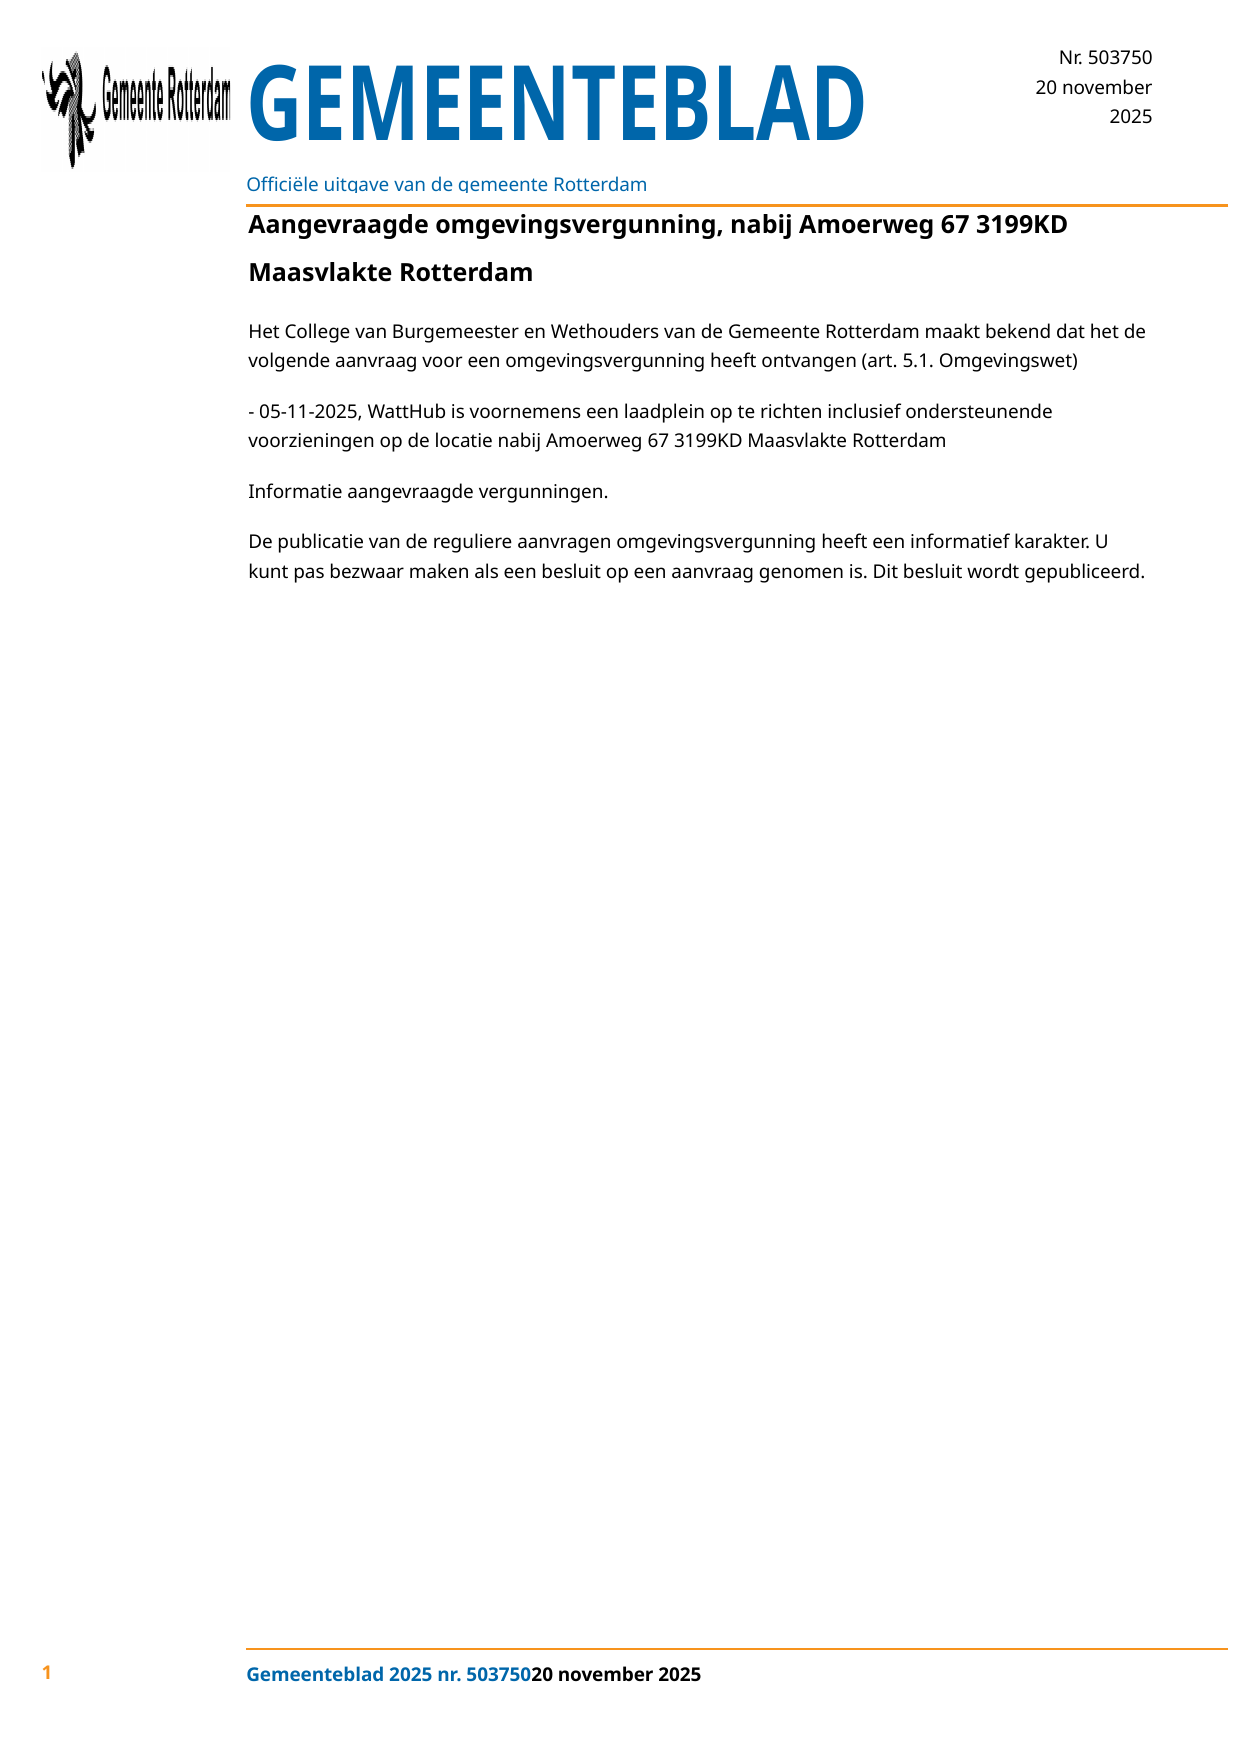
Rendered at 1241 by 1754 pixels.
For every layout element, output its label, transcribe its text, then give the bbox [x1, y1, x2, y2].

text - 05-11-2025, WattHub is voornemens een laadplein op te richten inclusief ondersteunende voorzieningen op de locatie nabij Amoerweg 67 3199KD Maasvlakte Rotterdam [248, 398, 1152, 453]
text De publicatie van de reguliere aanvragen omgevingsvergunning heeft een informatief karakter. U kunt pas bezwaar maken als een besluit op een aanvraag genomen is. Dit besluit wordt gepubliceerd. [248, 528, 1152, 584]
text Aangevraagde omgevingsvergunning, nabij Amoerweg 67 3199KD Maasvlakte Rotterdam [248, 207, 1152, 288]
text Het College van Burgemeester en Wethouders van de Gemeente Rotterdam maakt bekend dat het de volgende aanvraag voor een omgevingsvergunning heeft ontvangen (art. 5.1. Omgevingswet) [248, 318, 1152, 373]
picture [41, 47, 231, 172]
text Informatie aangevraagde vergunningen. [248, 478, 1152, 504]
